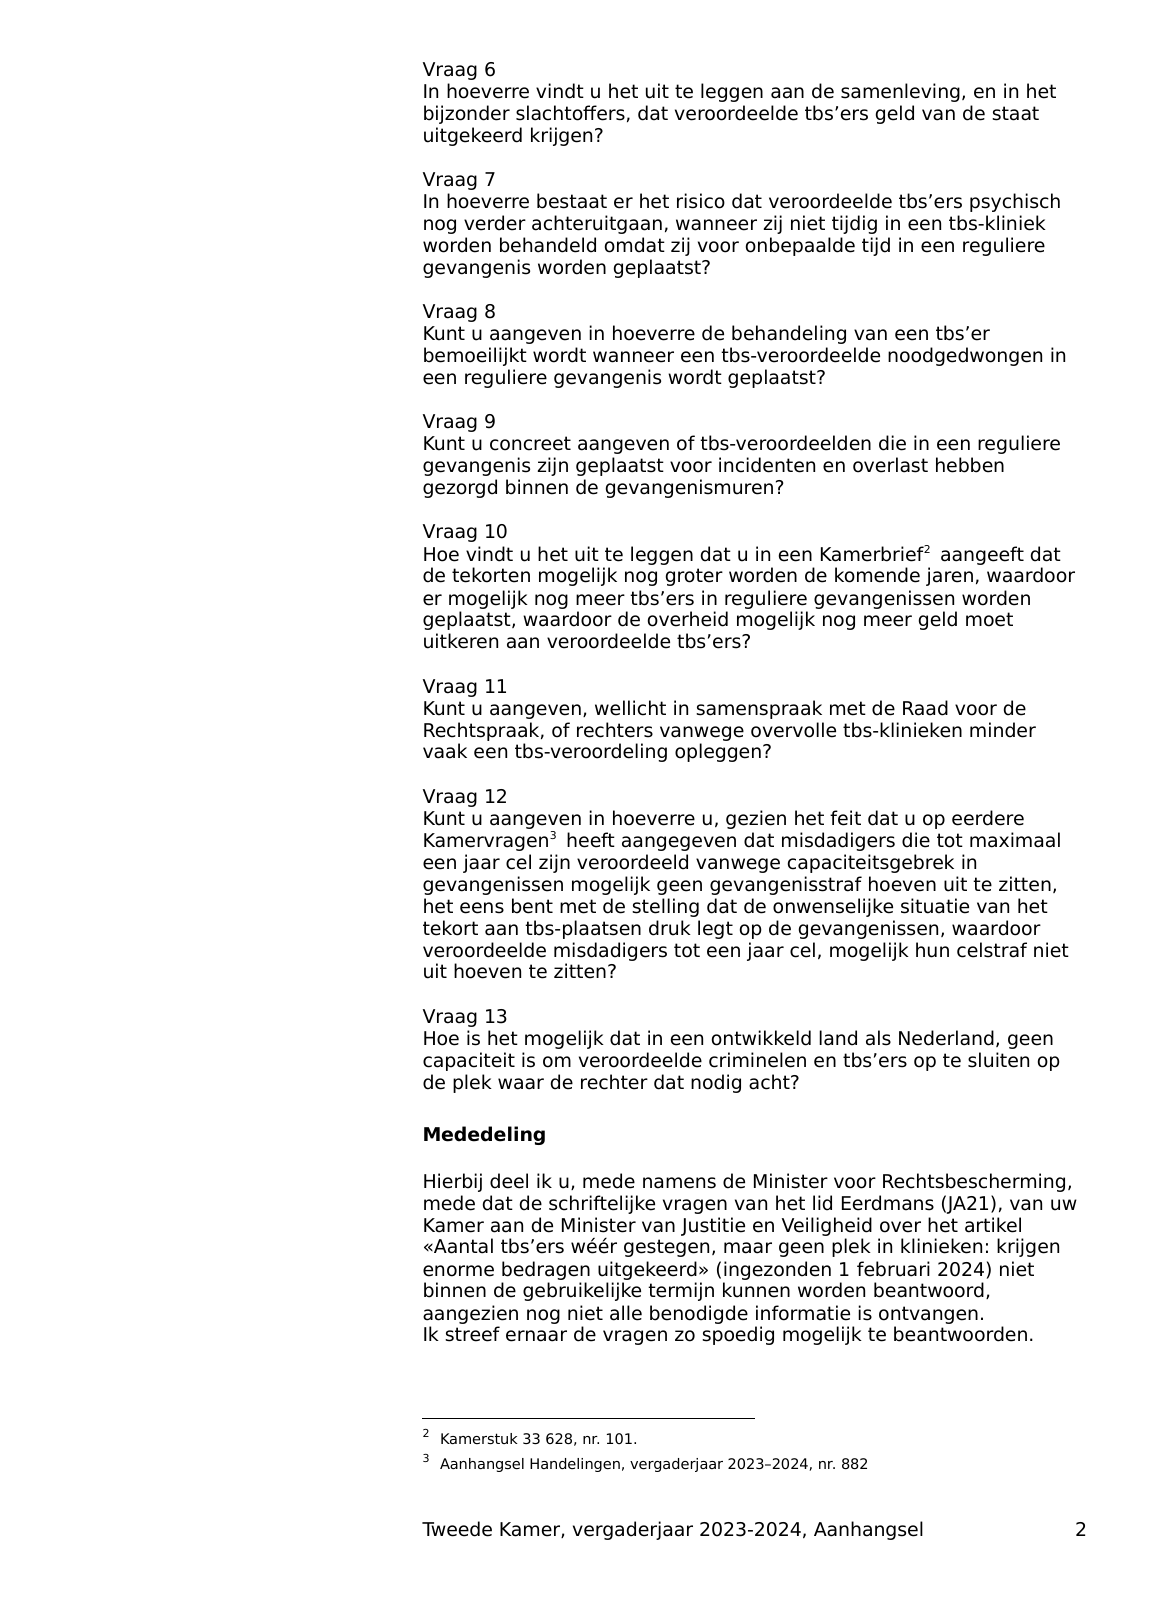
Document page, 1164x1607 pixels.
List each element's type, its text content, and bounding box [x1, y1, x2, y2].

text Kunt u aangeven in hoeverre u, gezien het feit dat u op eerdere Kamervragen heeft aangegeven dat misdadigers die tot maximaal een jaar cel zijn veroordeeld vanwege capaciteitsgebrek in gevangenissen mogelijk geen gevangenisstraf hoeven uit te zitten, het eens bent met de stelling dat de onwenselijke situatie van het tekort aan tbs-plaatsen druk legt op de gevangenissen, waardoor veroordeelde misdadigers tot een jaar cel, mogelijk hun celstraf niet uit hoeven te zitten? [422, 808, 1087, 983]
text Vraag 12 [422, 786, 1087, 808]
text Vraag 8 [422, 301, 1087, 323]
text Vraag 13 [422, 1006, 1087, 1028]
text Vraag 6 [422, 59, 1087, 81]
text Vraag 10 [422, 521, 1087, 543]
text In hoeverre vindt u het uit te leggen aan de samenleving, en in het bijzonder slachtoffers, dat veroordeelde tbs’ers geld van de staat uitgekeerd krijgen? [422, 81, 1087, 147]
text Kamerstuk 33 628, nr. 101. [422, 1427, 1087, 1449]
text Vraag 7 [422, 169, 1087, 191]
text Hierbij deel ik u, mede namens de Minister voor Rechtsbescherming, mede dat de schriftelijke vragen van het lid Eerdmans (JA21), van uw Kamer aan de Minister van Justitie en Veiligheid over het artikel «Aantal tbs’ers wéér gestegen, maar geen plek in klinieken: krijgen enorme bedragen uitgekeerd» (ingezonden 1 februari 2024) niet binnen de gebruikelijke termijn kunnen worden beantwoord, aangezien nog niet alle benodigde informatie is ontvangen. [422, 1171, 1087, 1324]
text Aanhangsel Handelingen, vergaderjaar 2023–2024, nr. 882 [422, 1452, 1087, 1474]
subtitle Mededeling [422, 1123, 1087, 1146]
text Hoe is het mogelijk dat in een ontwikkeld land als Nederland, geen capaciteit is om veroordeelde criminelen en tbs’ers op te sluiten op de plek waar de rechter dat nodig acht? [422, 1028, 1087, 1093]
text Vraag 11 [422, 676, 1087, 697]
text Kunt u concreet aangeven of tbs-veroordeelden die in een reguliere gevangenis zijn geplaatst voor incidenten en overlast hebben gezorgd binnen de gevangenismuren? [422, 433, 1087, 499]
text Hoe vindt u het uit te leggen dat u in een Kamerbrief aangeeft dat de tekorten mogelijk nog groter worden de komende jaren, waardoor er mogelijk nog meer tbs’ers in reguliere gevangenissen worden geplaatst, waardoor de overheid mogelijk nog meer geld moet uitkeren aan veroordeelde tbs’ers? [422, 543, 1087, 653]
text Ik streef ernaar de vragen zo spoedig mogelijk te beantwoorden. [422, 1324, 1087, 1346]
text Vraag 9 [422, 411, 1087, 433]
text Kunt u aangeven in hoeverre de behandeling van een tbs’er bemoeilijkt wordt wanneer een tbs-veroordeelde noodgedwongen in een reguliere gevangenis wordt geplaatst? [422, 323, 1087, 389]
text Kunt u aangeven, wellicht in samenspraak met de Raad voor de Rechtspraak, of rechters vanwege overvolle tbs-klinieken minder vaak een tbs-veroordeling opleggen? [422, 697, 1087, 763]
text In hoeverre bestaat er het risico dat veroordeelde tbs’ers psychisch nog verder achteruitgaan, wanneer zij niet tijdig in een tbs-kliniek worden behandeld omdat zij voor onbepaalde tijd in een reguliere gevangenis worden geplaatst? [422, 191, 1087, 279]
